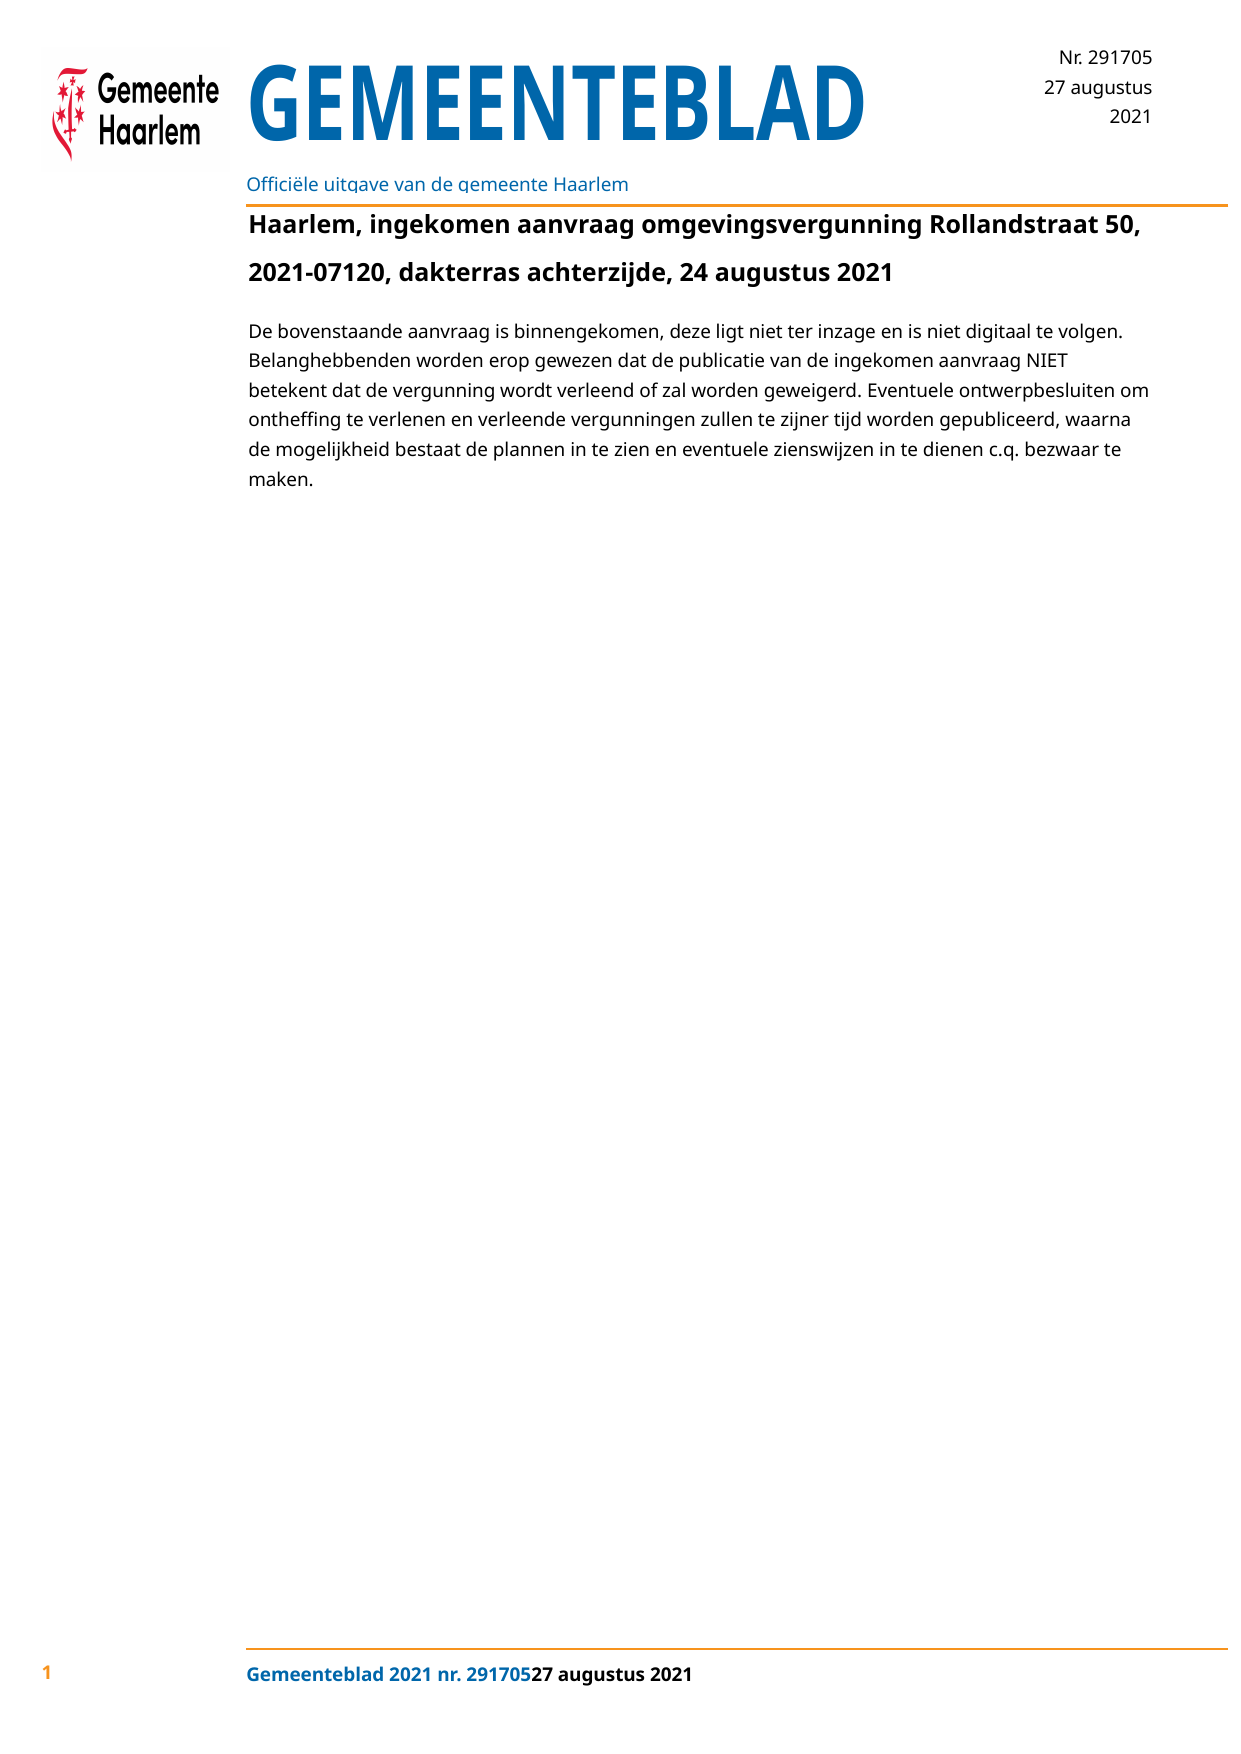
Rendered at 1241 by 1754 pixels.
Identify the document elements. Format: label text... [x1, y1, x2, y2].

text Haarlem, ingekomen aanvraag omgevingsvergunning Rollandstraat 50, 2021-07120, dakterras achterzijde, 24 augustus 2021 [248, 207, 1152, 288]
picture [41, 47, 231, 172]
text De bovenstaande aanvraag is binnengekomen, deze ligt niet ter inzage en is niet digitaal te volgen. Belanghebbenden worden erop gewezen dat de publicatie van de ingekomen aanvraag NIET betekent dat de vergunning wordt verleend of zal worden geweigerd. Eventuele ontwerpbesluiten om ontheffing te verlenen en verleende vergunningen zullen te zijner tijd worden gepubliceerd, waarna de mogelijkheid bestaat de plannen in te zien en eventuele zienswijzen in te dienen c.q. bezwaar te maken. [248, 318, 1152, 492]
